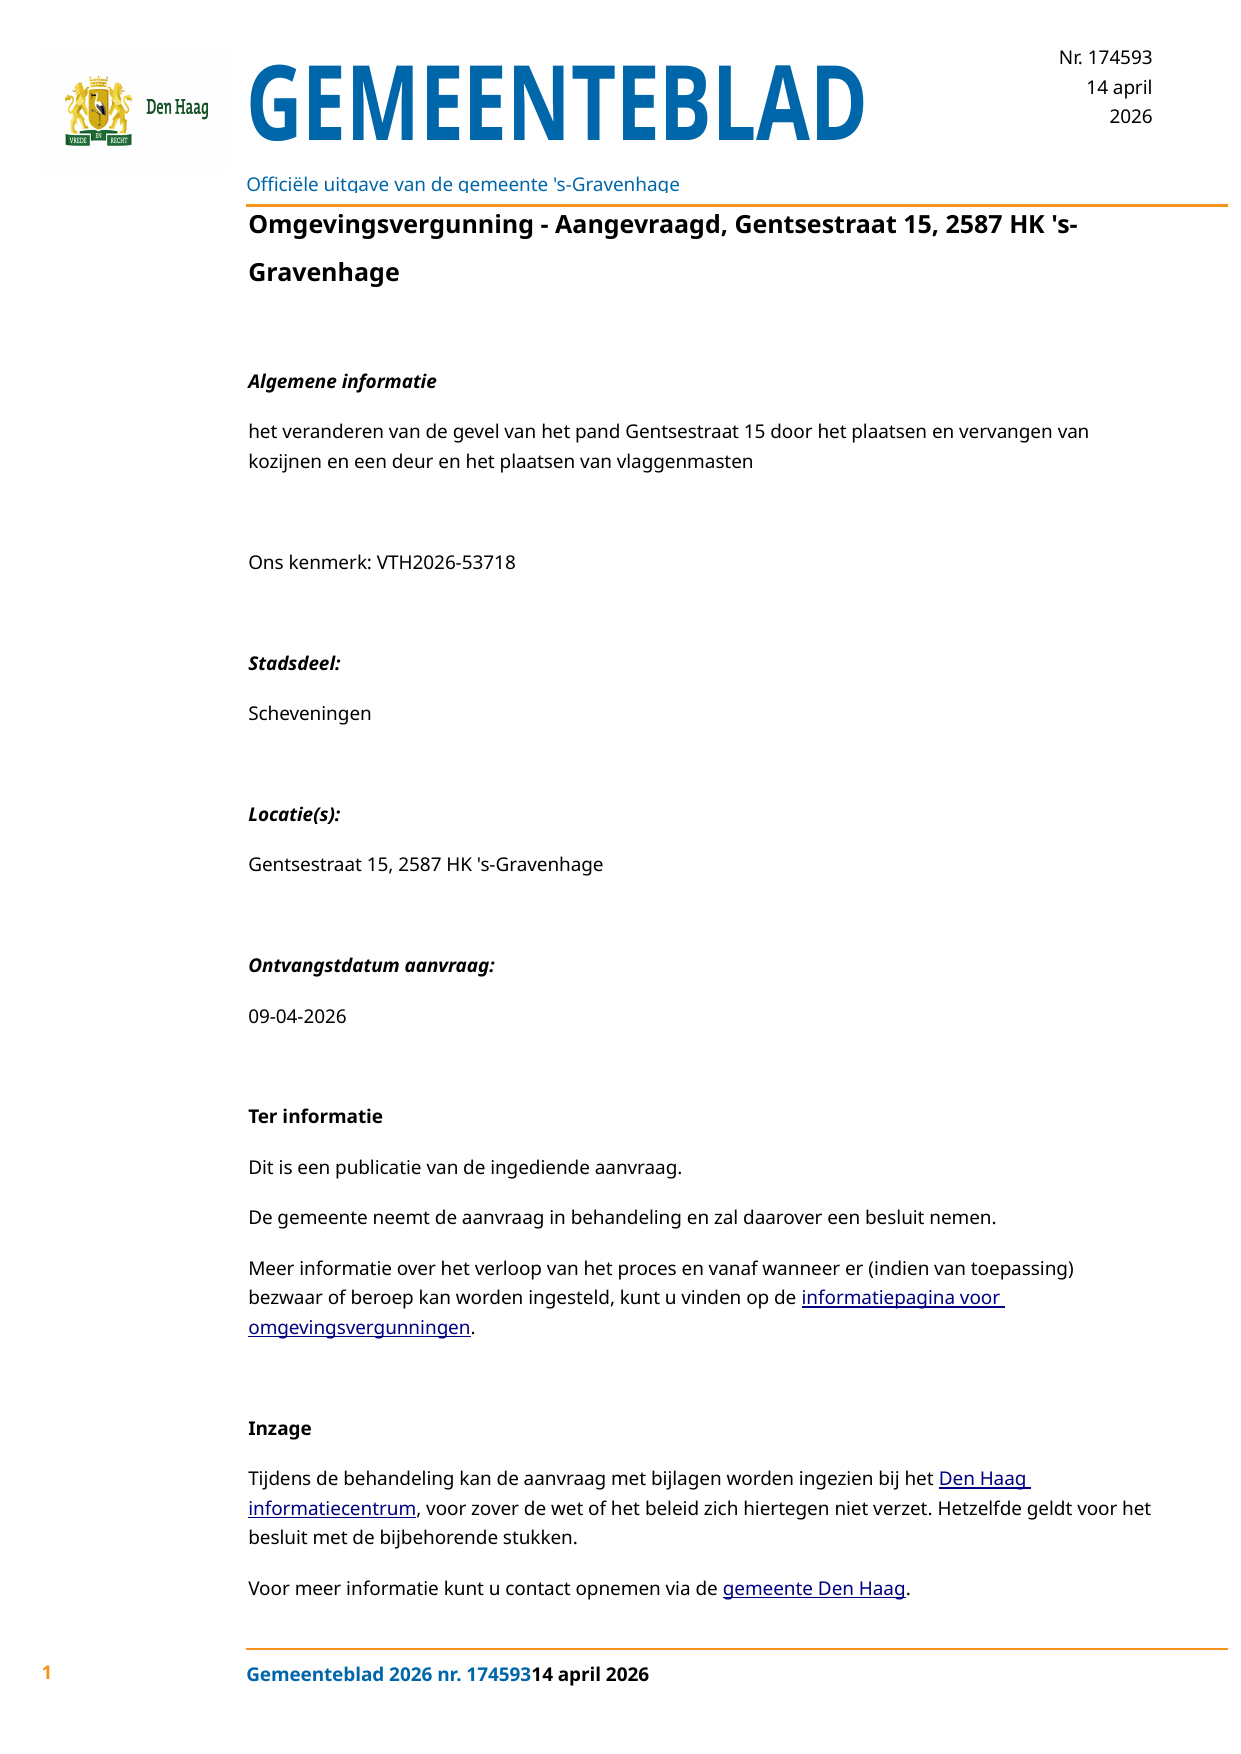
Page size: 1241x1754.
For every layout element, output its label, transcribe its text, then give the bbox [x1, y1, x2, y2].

text Meer informatie over het verloop van het proces en vanaf wanneer er (indien van toepassing) bezwaar of beroep kan worden ingesteld, kunt u vinden op de informatiepagina voor omgevingsvergunningen. [248, 1255, 1152, 1340]
picture [41, 47, 231, 172]
text Voor meer informatie kunt u contact opnemen via de gemeente Den Haag. [248, 1575, 1152, 1601]
text Ter informatie [248, 1104, 1152, 1129]
text Gentsestraat 15, 2587 HK 's-Gravenhage [248, 852, 1152, 877]
text Scheveningen [248, 700, 1152, 726]
text Omgevingsvergunning - Aangevraagd, Gentsestraat 15, 2587 HK 's-Gravenhage [248, 207, 1152, 288]
text Tijdens de behandeling kan de aanvraag met bijlagen worden ingezien bij het Den Haag informatiecentrum, voor zover de wet of het beleid zich hiertegen niet verzet. Hetzelfde geldt voor het besluit met de bijbehorende stukken. [248, 1465, 1152, 1550]
text het veranderen van de gevel van het pand Gentsestraat 15 door het plaatsen en vervangen van kozijnen en een deur en het plaatsen van vlaggenmasten [248, 419, 1152, 474]
text Inzage [248, 1415, 1152, 1441]
text Ontvangstdatum aanvraag: [248, 952, 1152, 978]
text De gemeente neemt de aanvraag in behandeling en zal daarover een besluit nemen. [248, 1204, 1152, 1230]
text Dit is een publicatie van de ingediende aanvraag. [248, 1154, 1152, 1180]
text Algemene informatie [248, 368, 1152, 394]
text 09-04-2026 [248, 1003, 1152, 1029]
text Locatie(s): [248, 801, 1152, 827]
text Stadsdeel: [248, 650, 1152, 676]
text Ons kenmerk: VTH2026-53718 [248, 549, 1152, 575]
